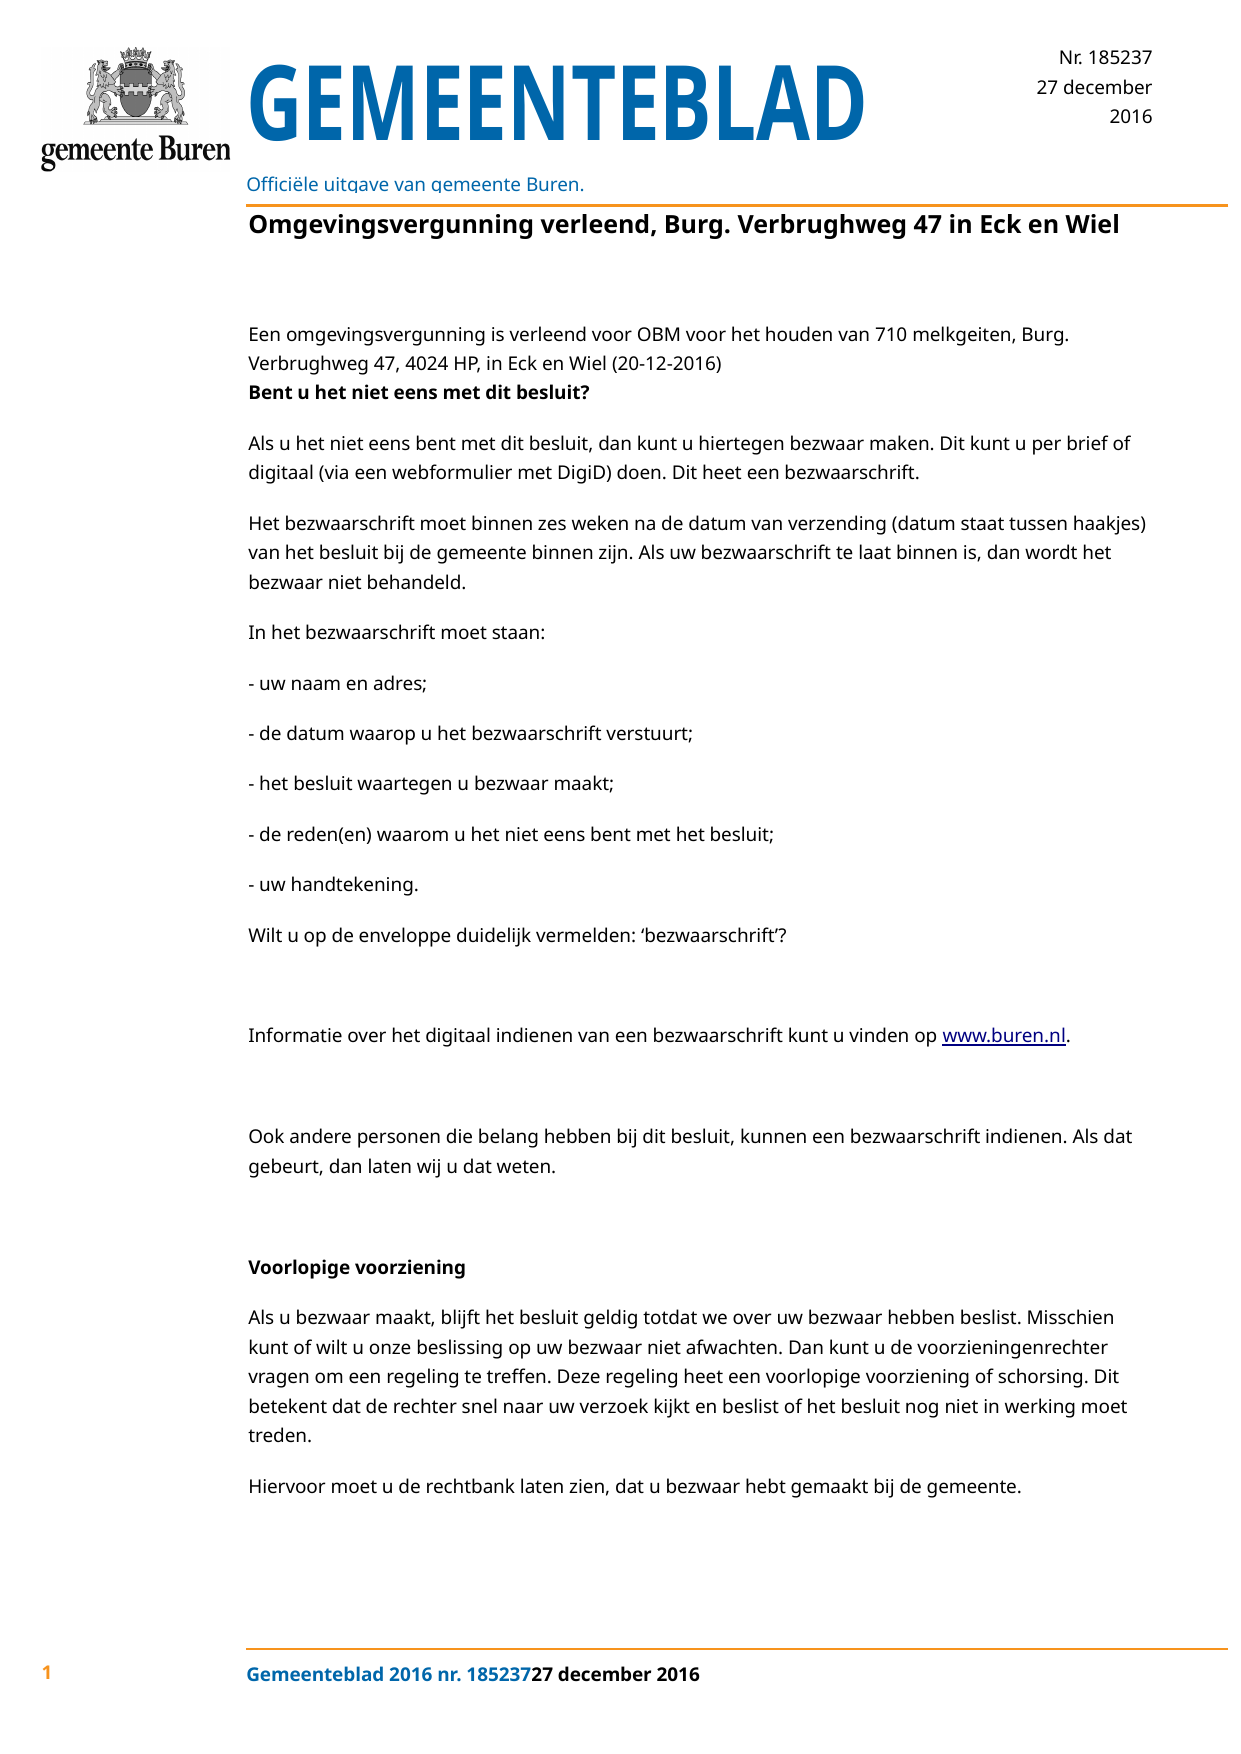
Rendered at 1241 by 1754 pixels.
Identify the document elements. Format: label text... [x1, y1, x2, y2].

text - uw handtekening. [248, 871, 1152, 897]
text - het besluit waartegen u bezwaar maakt; [248, 771, 1152, 796]
text Als u bezwaar maakt, blijft het besluit geldig totdat we over uw bezwaar hebben beslist. Misschien kunt of wilt u onze beslissing op uw bezwaar niet afwachten. Dan kunt u de voorzieningenrechter vragen om een regeling te treffen. Deze regeling heet een voorlopige voorziening of schorsing. Dit betekent dat de rechter snel naar uw verzoek kijkt en beslist of het besluit nog niet in werking moet treden. [248, 1304, 1152, 1448]
text - de datum waarop u het bezwaarschrift verstuurt; [248, 720, 1152, 746]
text Het bezwaarschrift moet binnen zes weken na de datum van verzending (datum staat tussen haakjes) van het besluit bij de gemeente binnen zijn. Als uw bezwaarschrift te laat binnen is, dan wordt het bezwaar niet behandeld. [248, 510, 1152, 595]
table_header Een omgevingsvergunning is verleend voor OBM voor het houden van 710 melkgeiten, Burg. Verbrughweg 47, 4024 HP, in Eck en Wiel (20-12-2016) [248, 321, 1152, 376]
text - de reden(en) waarom u het niet eens bent met het besluit; [248, 821, 1152, 847]
text - uw naam en adres; [248, 670, 1152, 696]
text Ook andere personen die belang hebben bij dit besluit, kunnen een bezwaarschrift indienen. Als dat gebeurt, dan laten wij u dat weten. [248, 1123, 1152, 1179]
text Voorlopige voorziening [248, 1254, 1152, 1280]
text Informatie over het digitaal indienen van een bezwaarschrift kunt u vinden op www.buren.nl. [248, 1023, 1152, 1048]
text Bent u het niet eens met dit besluit? [248, 379, 1152, 405]
text Wilt u op de enveloppe duidelijk vermelden: ‘bezwaarschrift’? [248, 922, 1152, 948]
text Omgevingsvergunning verleend, Burg. Verbrughweg 47 in Eck en Wiel [248, 207, 1152, 241]
text Hiervoor moet u de rechtbank laten zien, dat u bezwaar hebt gemaakt bij de gemeente. [248, 1473, 1152, 1499]
text In het bezwaarschrift moet staan: [248, 619, 1152, 645]
picture [41, 47, 231, 172]
text Als u het niet eens bent met dit besluit, dan kunt u hiertegen bezwaar maken. Dit kunt u per brief of digitaal (via een webformulier met DigiD) doen. Dit heet een bezwaarschrift. [248, 430, 1152, 485]
